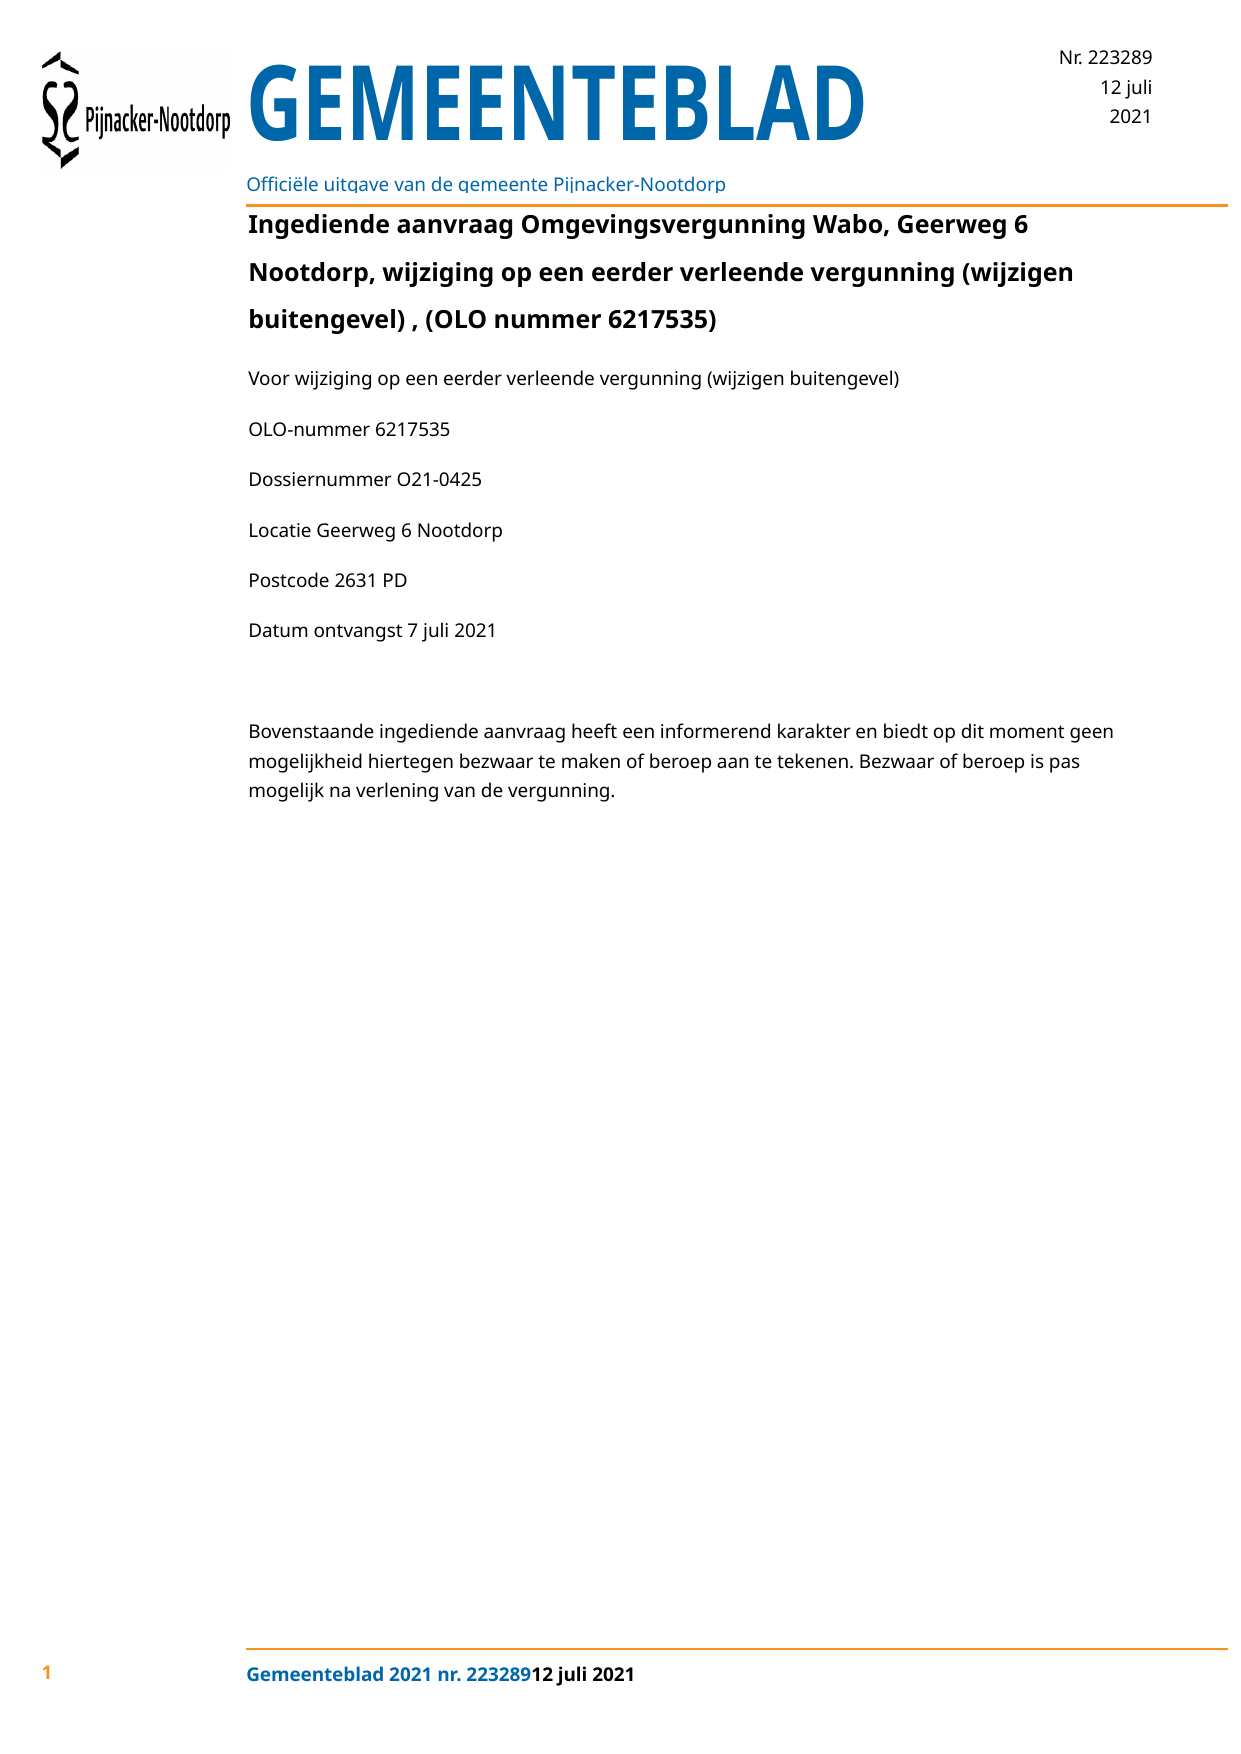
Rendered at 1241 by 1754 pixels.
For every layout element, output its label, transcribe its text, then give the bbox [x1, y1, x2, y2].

text Voor wijziging op een eerder verleende vergunning (wijzigen buitengevel) [248, 366, 1152, 391]
text Datum ontvangst 7 juli 2021 [248, 618, 1152, 643]
picture [41, 47, 231, 172]
text OLO-nummer 6217535 [248, 416, 1152, 442]
text Ingediende aanvraag Omgevingsvergunning Wabo, Geerweg 6 Nootdorp, wijziging op een eerder verleende vergunning (wijzigen buitengevel) , (OLO nummer 6217535) [248, 207, 1152, 336]
text Locatie Geerweg 6 Nootdorp [248, 517, 1152, 542]
text Dossiernummer O21-0425 [248, 466, 1152, 492]
text Postcode 2631 PD [248, 567, 1152, 593]
text Bovenstaande ingediende aanvraag heeft een informerend karakter en biedt op dit moment geen mogelijkheid hiertegen bezwaar te maken of beroep aan te tekenen. Bezwaar of beroep is pas mogelijk na verlening van de vergunning. [248, 718, 1152, 803]
